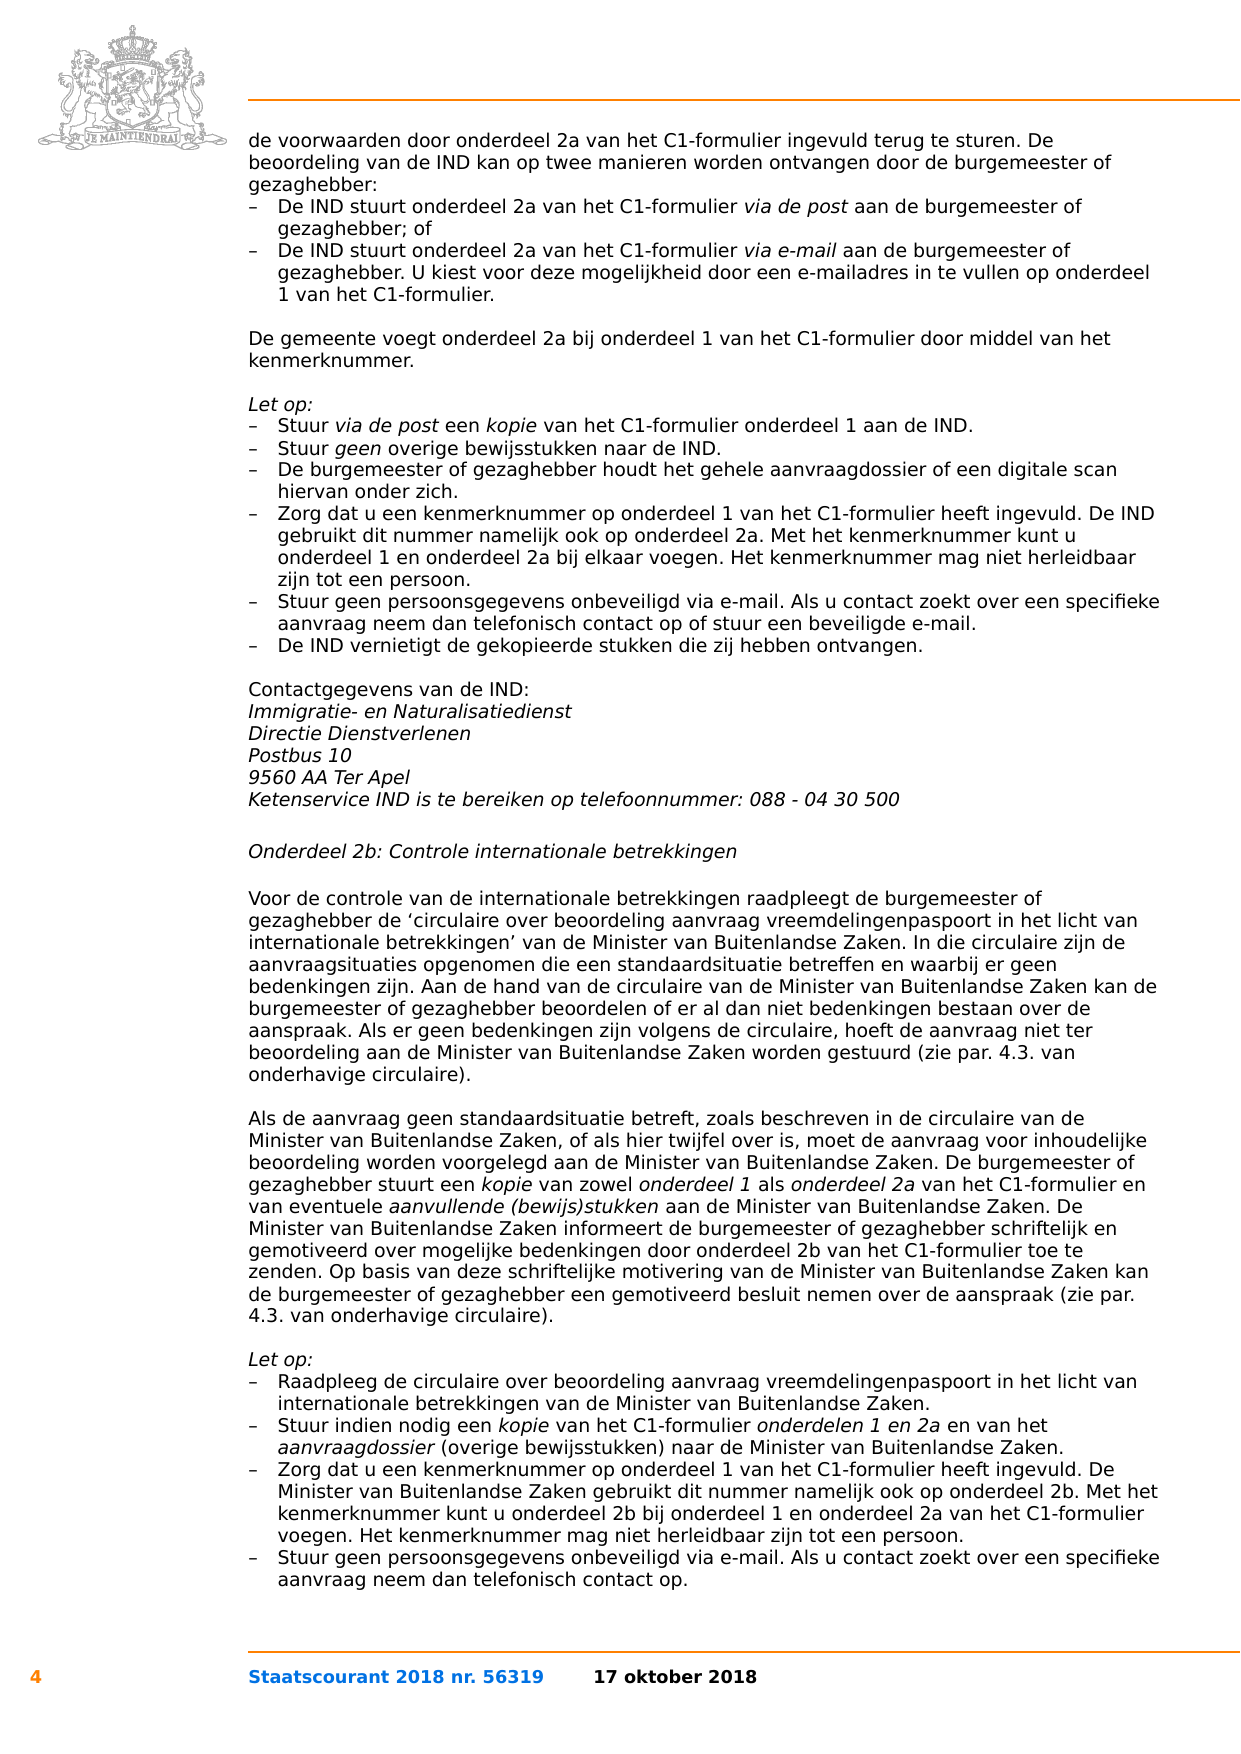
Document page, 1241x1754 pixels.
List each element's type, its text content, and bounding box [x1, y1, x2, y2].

text Immigratie- en Naturalisatiedienst [248, 701, 1163, 723]
text – Stuur indien nodig een kopie van het C1-formulier onderdelen 1 en 2a en van het aanvraagdossier (overige bewijsstukken) naar de Minister van Buitenlandse Zaken. [248, 1415, 1163, 1459]
text Contactgegevens van de IND: [248, 679, 1163, 701]
text – Raadpleeg de circulaire over beoordeling aanvraag vreemdelingenpaspoort in het licht van internationale betrekkingen van de Minister van Buitenlandse Zaken. [248, 1371, 1163, 1415]
text De gemeente voegt onderdeel 2a bij onderdeel 1 van het C1-formulier door middel van het kenmerknummer. [248, 328, 1163, 372]
picture [38, 25, 227, 150]
text – Zorg dat u een kenmerknummer op onderdeel 1 van het C1-formulier heeft ingevuld. De IND gebruikt dit nummer namelijk ook op onderdeel 2a. Met het kenmerknummer kunt u onderdeel 1 en onderdeel 2a bij elkaar voegen. Het kenmerknummer mag niet herleidbaar zijn tot een persoon. [248, 503, 1163, 591]
text Als de aanvraag geen standaardsituatie betreft, zoals beschreven in de circulaire van de Minister van Buitenlandse Zaken, of als hier twijfel over is, moet de aanvraag voor inhoudelijke beoordeling worden voorgelegd aan de Minister van Buitenlandse Zaken. De burgemeester of gezaghebber stuurt een kopie van zowel onderdeel 1 als onderdeel 2a van het C1-formulier en van eventuele aanvullende (bewijs)stukken aan de Minister van Buitenlandse Zaken. De Minister van Buitenlandse Zaken informeert de burgemeester of gezaghebber schriftelijk en gemotiveerd over mogelijke bedenkingen door onderdeel 2b van het C1-formulier toe te zenden. Op basis van deze schriftelijke motivering van de Minister van Buitenlandse Zaken kan de burgemeester of gezaghebber een gemotiveerd besluit nemen over de aanspraak (zie par. 4.3. van onderhavige circulaire). [248, 1108, 1163, 1327]
text Voor de controle van de internationale betrekkingen raadpleegt de burgemeester of gezaghebber de ‘circulaire over beoordeling aanvraag vreemdelingenpaspoort in het licht van internationale betrekkingen’ van de Minister van Buitenlandse Zaken. In die circulaire zijn de aanvraagsituaties opgenomen die een standaardsituatie betreffen en waarbij er geen bedenkingen zijn. Aan de hand van de circulaire van de Minister van Buitenlandse Zaken kan de burgemeester of gezaghebber beoordelen of er al dan niet bedenkingen bestaan over de aanspraak. Als er geen bedenkingen zijn volgens de circulaire, hoeft de aanvraag niet ter beoordeling aan de Minister van Buitenlandse Zaken worden gestuurd (zie par. 4.3. van onderhavige circulaire). [248, 888, 1163, 1086]
text 9560 AA Ter Apel [248, 767, 1163, 789]
text – De burgemeester of gezaghebber houdt het gehele aanvraagdossier of een digitale scan hiervan onder zich. [248, 459, 1163, 503]
subtitle Onderdeel 2b: Controle internationale betrekkingen [248, 841, 1163, 863]
text Let op: [248, 1349, 1163, 1371]
text – Stuur via de post een kopie van het C1-formulier onderdeel 1 aan de IND. [248, 415, 1163, 437]
text Let op: [248, 393, 1163, 415]
text – Stuur geen overige bewijsstukken naar de IND. [248, 437, 1163, 459]
text – De IND stuurt onderdeel 2a van het C1-formulier via de post aan de burgemeester of gezaghebber; of [248, 196, 1163, 240]
text – De IND vernietigt de gekopieerde stukken die zij hebben ontvangen. [248, 635, 1163, 657]
text – Zorg dat u een kenmerknummer op onderdeel 1 van het C1-formulier heeft ingevuld. De Minister van Buitenlandse Zaken gebruikt dit nummer namelijk ook op onderdeel 2b. Met het kenmerknummer kunt u onderdeel 2b bij onderdeel 1 en onderdeel 2a van het C1-formulier voegen. Het kenmerknummer mag niet herleidbaar zijn tot een persoon. [248, 1459, 1163, 1547]
text Ketenservice IND is te bereiken op telefoonnummer: 088 - 04 30 500 [248, 789, 1163, 811]
text – Stuur geen persoonsgegevens onbeveiligd via e-mail. Als u contact zoekt over een specifieke aanvraag neem dan telefonisch contact op. [248, 1547, 1163, 1591]
text Directie Dienstverlenen [248, 723, 1163, 745]
text Postbus 10 [248, 745, 1163, 767]
text – Stuur geen persoonsgegevens onbeveiligd via e-mail. Als u contact zoekt over een specifieke aanvraag neem dan telefonisch contact op of stuur een beveiligde e-mail. [248, 591, 1163, 635]
text – De IND stuurt onderdeel 2a van het C1-formulier via e-mail aan de burgemeester of gezaghebber. U kiest voor deze mogelijkheid door een e-mailadres in te vullen op onderdeel 1 van het C1-formulier. [248, 240, 1163, 306]
text de voorwaarden door onderdeel 2a van het C1-formulier ingevuld terug te sturen. De beoordeling van de IND kan op twee manieren worden ontvangen door de burgemeester of gezaghebber: [248, 130, 1163, 196]
